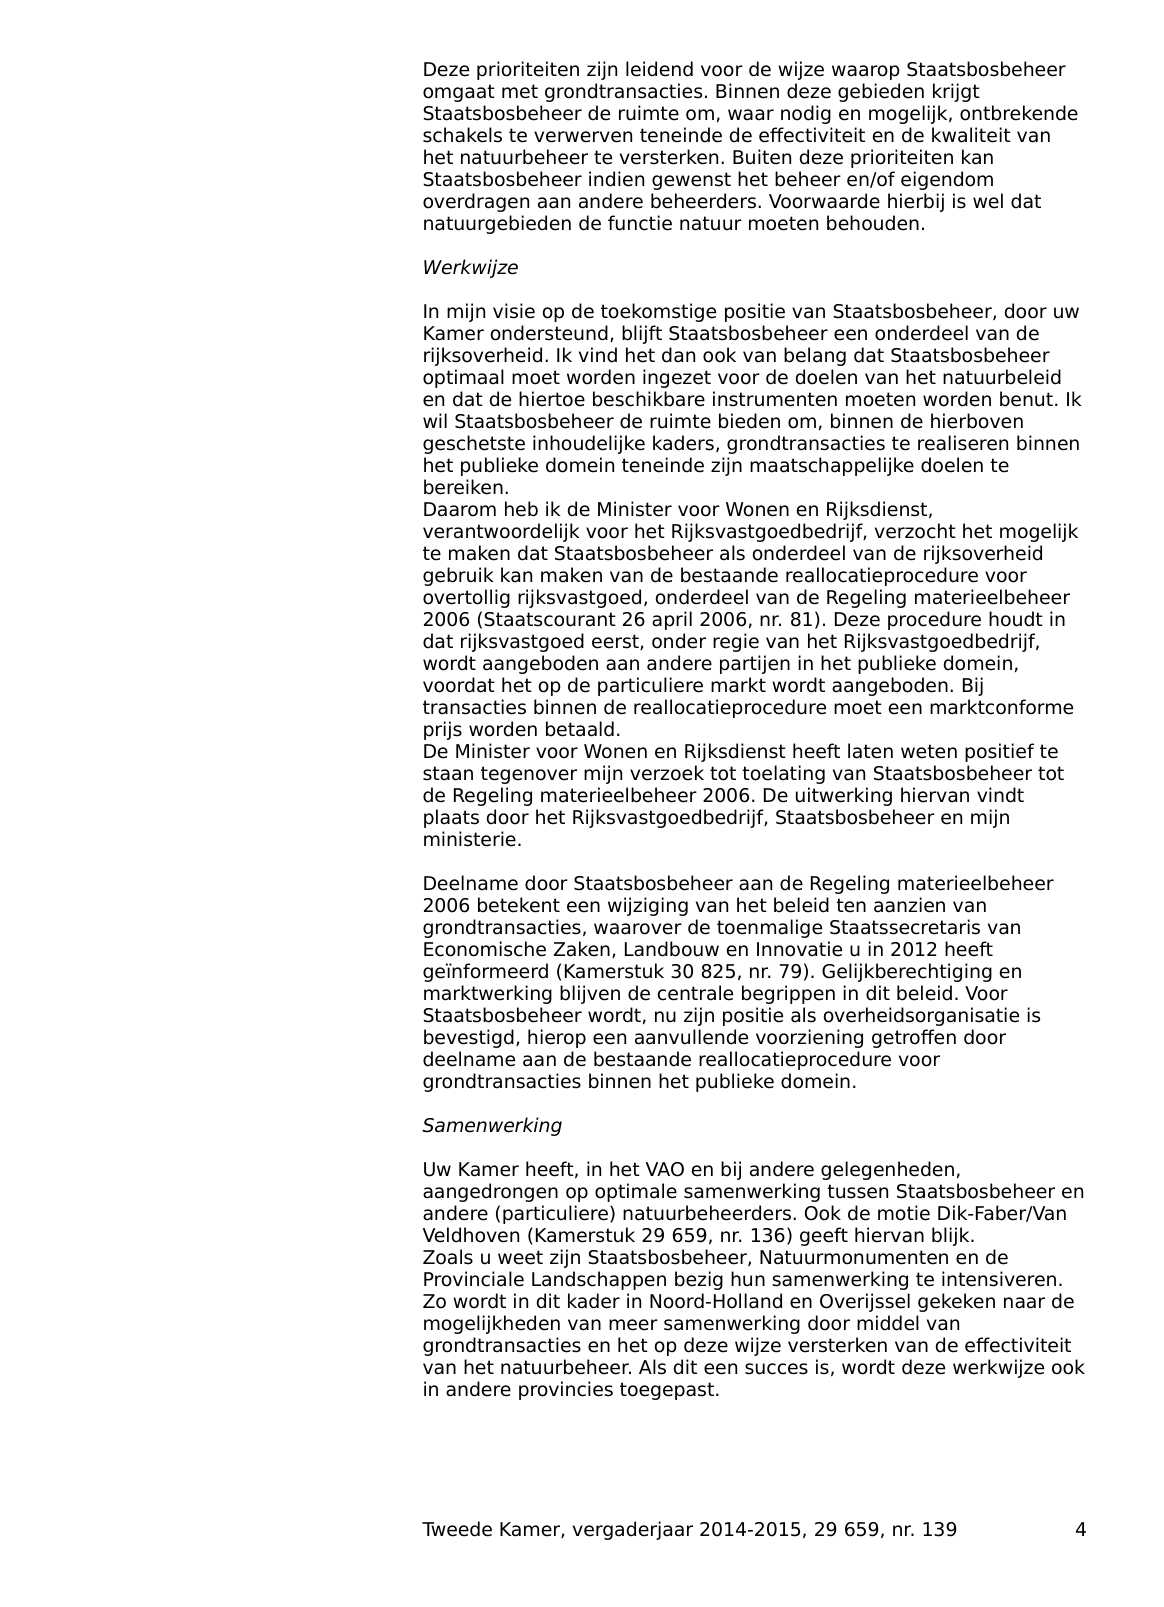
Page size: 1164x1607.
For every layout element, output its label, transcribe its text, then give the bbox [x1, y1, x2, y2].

text De Minister voor Wonen en Rijksdienst heeft laten weten positief te staan tegenover mijn verzoek tot toelating van Staatsbosbeheer tot de Regeling materieelbeheer 2006. De uitwerking hiervan vindt plaats door het Rijksvastgoedbedrijf, Staatsbosbeheer en mijn ministerie. [422, 741, 1087, 851]
text Uw Kamer heeft, in het VAO en bij andere gelegenheden, aangedrongen op optimale samenwerking tussen Staatsbosbeheer en andere (particuliere) natuurbeheerders. Ook de motie Dik-Faber/Van Veldhoven (Kamerstuk 29 659, nr. 136) geeft hiervan blijk. [422, 1159, 1087, 1247]
text Deelname door Staatsbosbeheer aan de Regeling materieelbeheer 2006 betekent een wijziging van het beleid ten aanzien van grondtransacties, waarover de toenmalige Staatssecretaris van Economische Zaken, Landbouw en Innovatie u in 2012 heeft geïnformeerd (Kamerstuk 30 825, nr. 79). Gelijkberechtiging en marktwerking blijven de centrale begrippen in dit beleid. Voor Staatsbosbeheer wordt, nu zijn positie als overheidsorganisatie is bevestigd, hierop een aanvullende voorziening getroffen door deelname aan de bestaande reallocatieprocedure voor grondtransacties binnen het publieke domein. [422, 873, 1087, 1093]
text Daarom heb ik de Minister voor Wonen en Rijksdienst, verantwoordelijk voor het Rijksvastgoedbedrijf, verzocht het mogelijk te maken dat Staatsbosbeheer als onderdeel van de rijksoverheid gebruik kan maken van de bestaande reallocatieprocedure voor overtollig rijksvastgoed, onderdeel van de Regeling materieelbeheer 2006 (Staatscourant 26 april 2006, nr. 81). Deze procedure houdt in dat rijksvastgoed eerst, onder regie van het Rijksvastgoedbedrijf, wordt aangeboden aan andere partijen in het publieke domein, voordat het op de particuliere markt wordt aangeboden. Bij transacties binnen de reallocatieprocedure moet een marktconforme prijs worden betaald. [422, 499, 1087, 741]
subtitle Werkwijze [422, 257, 1087, 279]
text In mijn visie op de toekomstige positie van Staatsbosbeheer, door uw Kamer ondersteund, blijft Staatsbosbeheer een onderdeel van de rijksoverheid. Ik vind het dan ook van belang dat Staatsbosbeheer optimaal moet worden ingezet voor de doelen van het natuurbeleid en dat de hiertoe beschikbare instrumenten moeten worden benut. Ik wil Staatsbosbeheer de ruimte bieden om, binnen de hierboven geschetste inhoudelijke kaders, grondtransacties te realiseren binnen het publieke domein teneinde zijn maatschappelijke doelen te bereiken. [422, 301, 1087, 499]
subtitle Samenwerking [422, 1115, 1087, 1137]
text Zoals u weet zijn Staatsbosbeheer, Natuurmonumenten en de Provinciale Landschappen bezig hun samenwerking te intensiveren. Zo wordt in dit kader in Noord-Holland en Overijssel gekeken naar de mogelijkheden van meer samenwerking door middel van grondtransacties en het op deze wijze versterken van de effectiviteit van het natuurbeheer. Als dit een succes is, wordt deze werkwijze ook in andere provincies toegepast. [422, 1247, 1087, 1401]
text Deze prioriteiten zijn leidend voor de wijze waarop Staatsbosbeheer omgaat met grondtransacties. Binnen deze gebieden krijgt Staatsbosbeheer de ruimte om, waar nodig en mogelijk, ontbrekende schakels te verwerven teneinde de effectiviteit en de kwaliteit van het natuurbeheer te versterken. Buiten deze prioriteiten kan Staatsbosbeheer indien gewenst het beheer en/of eigendom overdragen aan andere beheerders. Voorwaarde hierbij is wel dat natuurgebieden de functie natuur moeten behouden. [422, 59, 1087, 235]
